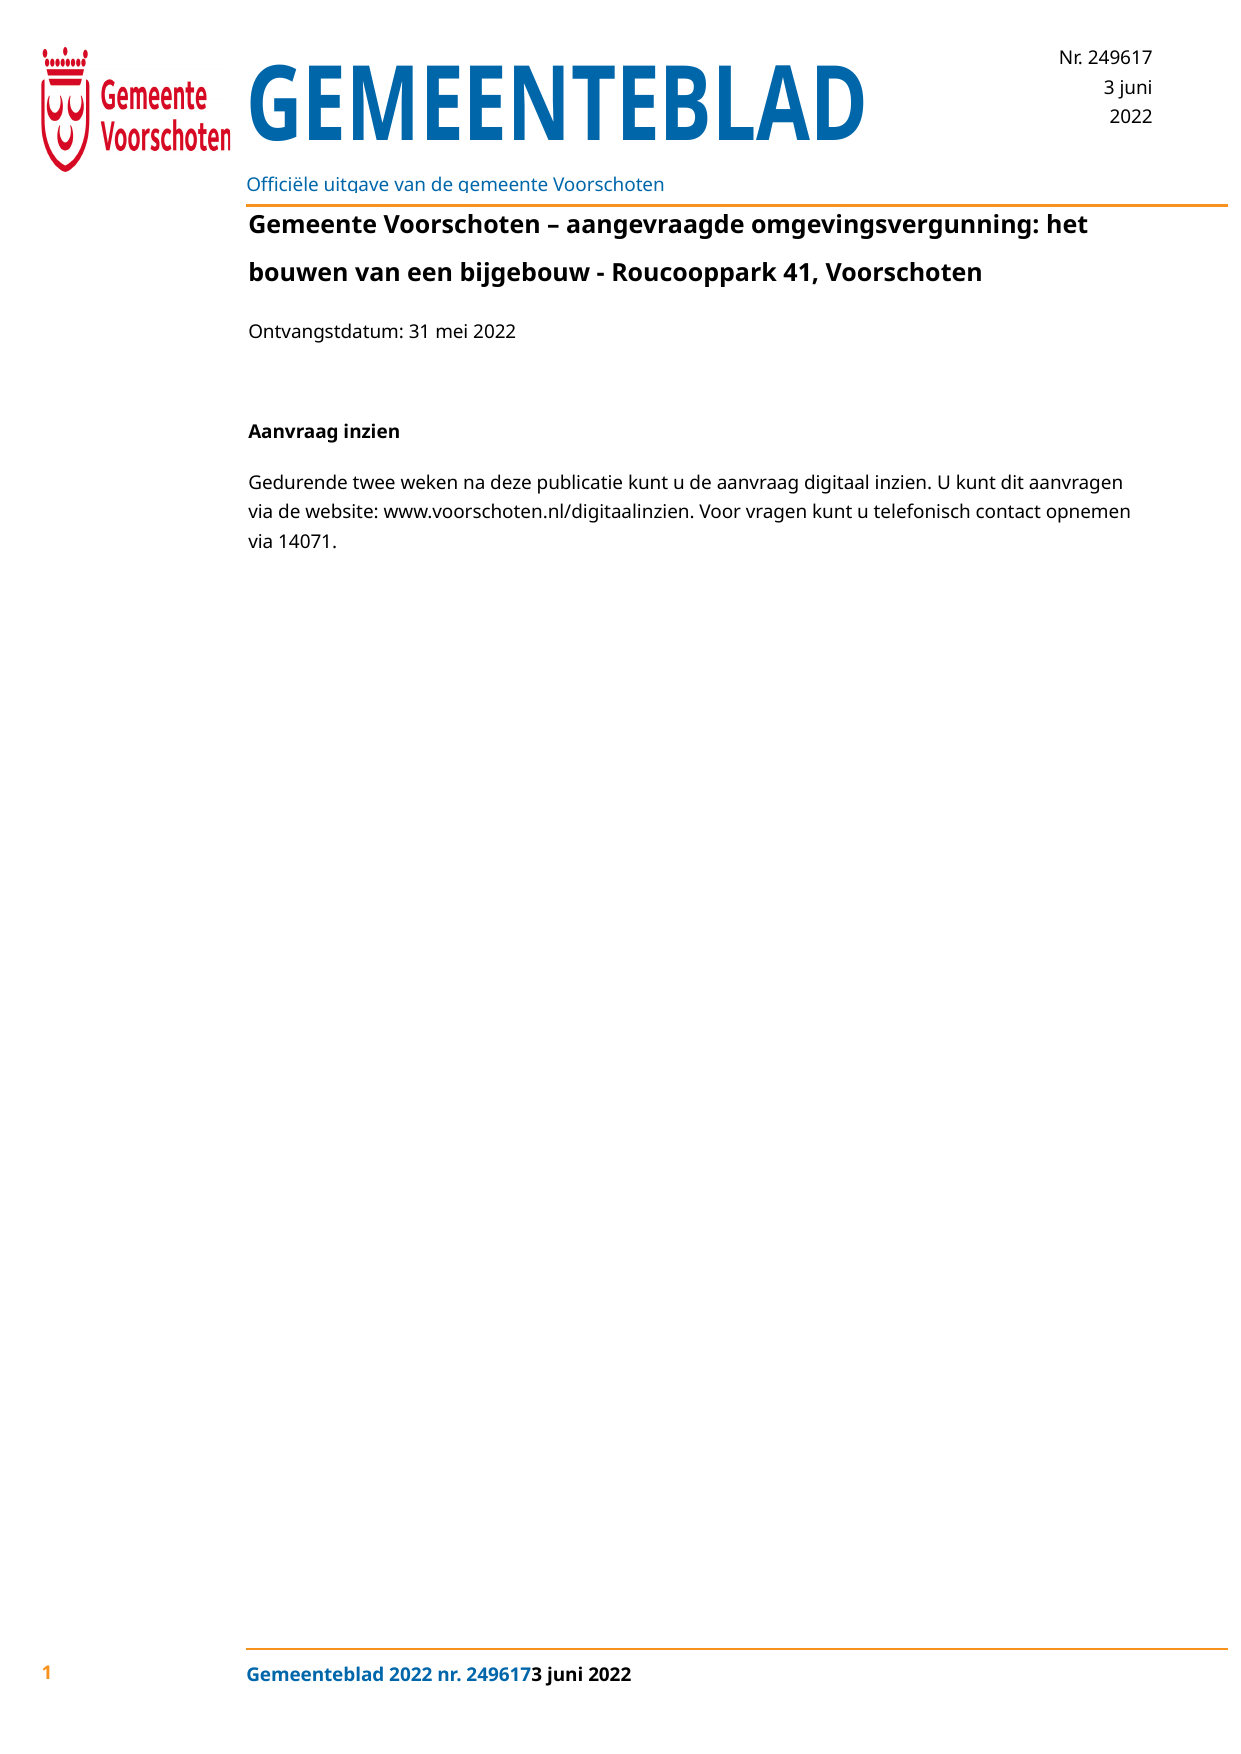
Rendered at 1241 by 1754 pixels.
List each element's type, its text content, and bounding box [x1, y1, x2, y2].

text Ontvangstdatum: 31 mei 2022 [248, 318, 1152, 344]
text Gemeente Voorschoten – aangevraagde omgevingsvergunning: het bouwen van een bijgebouw - Roucooppark 41, Voorschoten [248, 207, 1152, 288]
text Aanvraag inzien [248, 419, 1152, 444]
picture [41, 47, 231, 172]
text Gedurende twee weken na deze publicatie kunt u de aanvraag digitaal inzien. U kunt dit aanvragen via de website: www.voorschoten.nl/digitaalinzien. Voor vragen kunt u telefonisch contact opnemen via 14071. [248, 469, 1152, 554]
